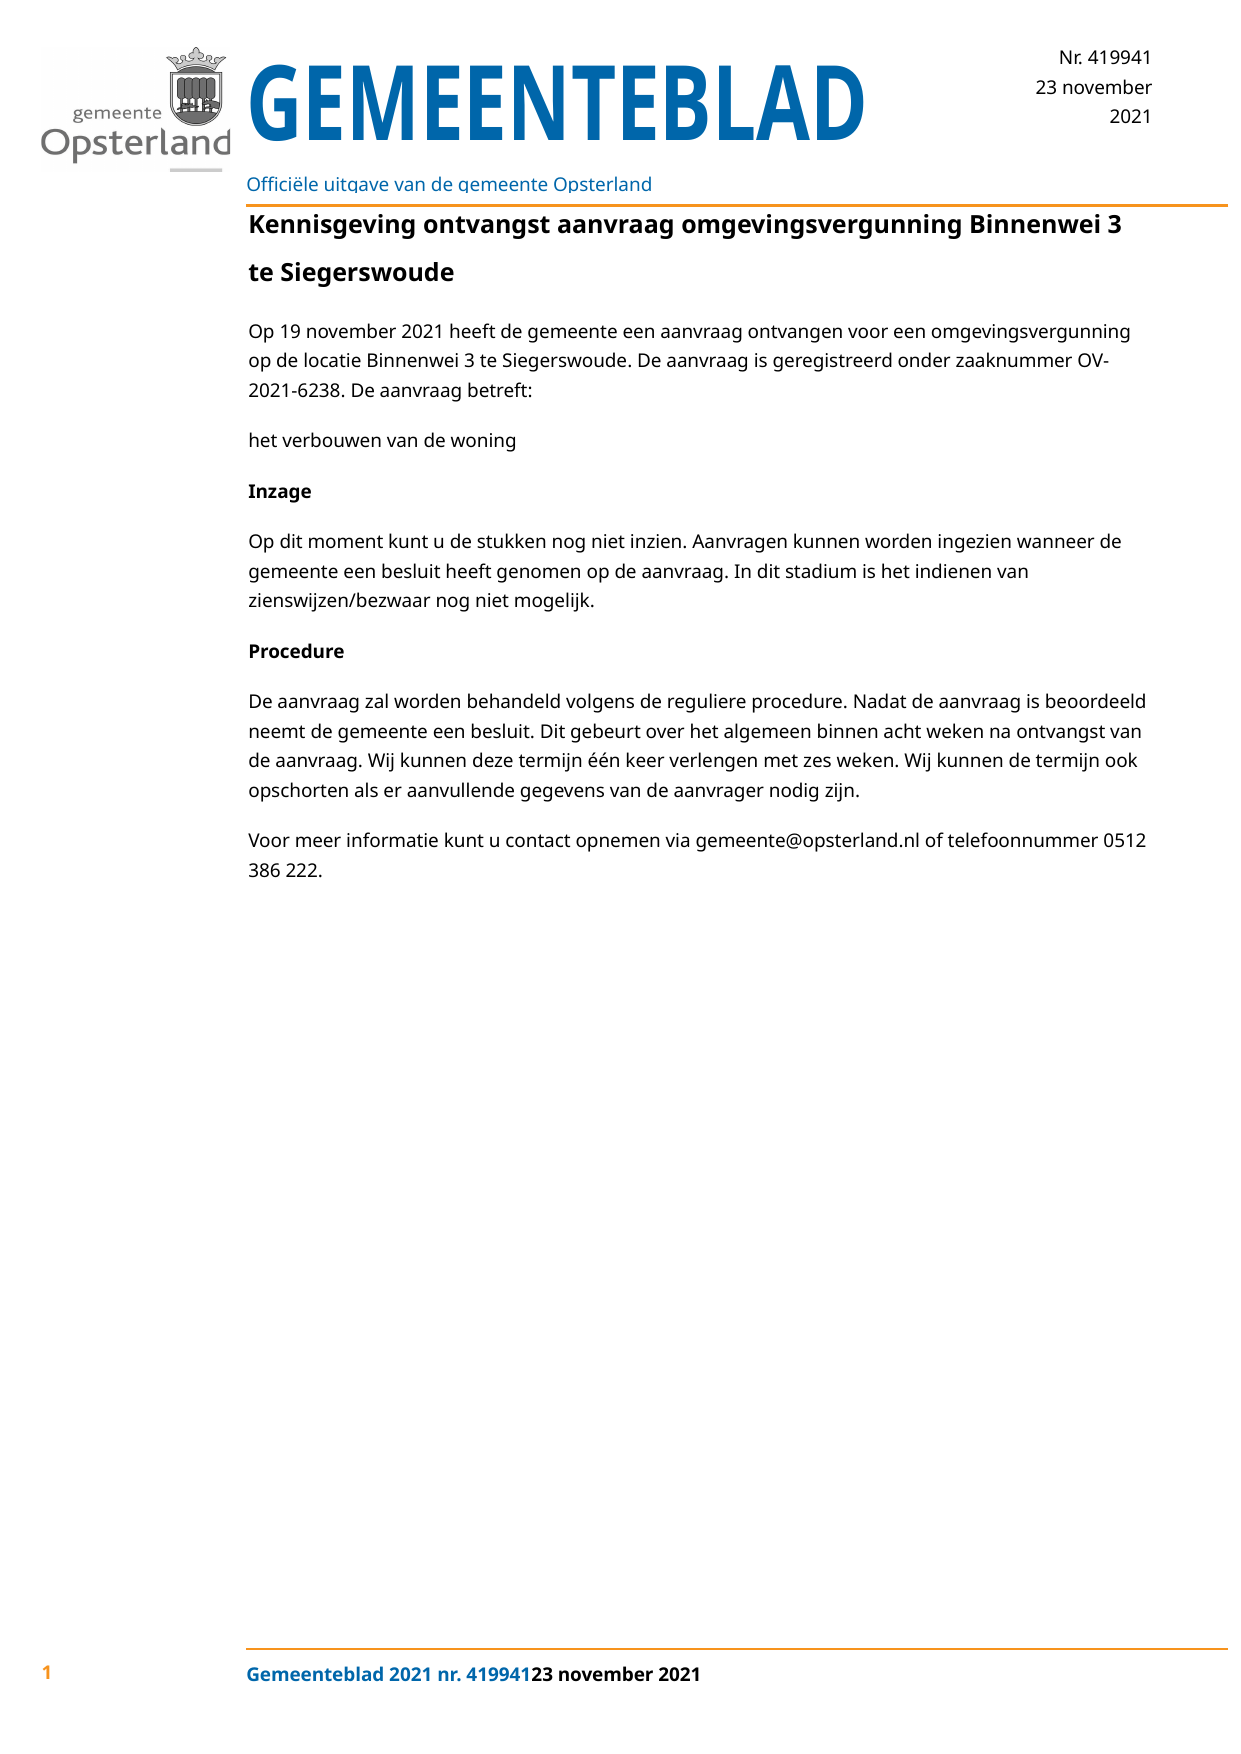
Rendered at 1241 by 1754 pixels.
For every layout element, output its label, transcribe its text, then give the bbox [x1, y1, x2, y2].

text Inzage [248, 478, 1152, 504]
text Voor meer informatie kunt u contact opnemen via gemeente@opsterland.nl of telefoonnummer 0512 386 222. [248, 827, 1152, 883]
text het verbouwen van de woning [248, 427, 1152, 453]
text Procedure [248, 638, 1152, 664]
text De aanvraag zal worden behandeld volgens de reguliere procedure. Nadat de aanvraag is beoordeeld neemt de gemeente een besluit. Dit gebeurt over het algemeen binnen acht weken na ontvangst van de aanvraag. Wij kunnen deze termijn één keer verlengen met zes weken. Wij kunnen de termijn ook opschorten als er aanvullende gegevens van de aanvrager nodig zijn. [248, 688, 1152, 803]
picture [41, 47, 231, 172]
text Op 19 november 2021 heeft de gemeente een aanvraag ontvangen voor een omgevingsvergunning op de locatie Binnenwei 3 te Siegerswoude. De aanvraag is geregistreerd onder zaaknummer OV-2021-6238. De aanvraag betreft: [248, 318, 1152, 403]
text Kennisgeving ontvangst aanvraag omgevingsvergunning Binnenwei 3 te Siegerswoude [248, 207, 1152, 288]
text Op dit moment kunt u de stukken nog niet inzien. Aanvragen kunnen worden ingezien wanneer de gemeente een besluit heeft genomen op de aanvraag. In dit stadium is het indienen van zienswijzen/bezwaar nog niet mogelijk. [248, 528, 1152, 613]
